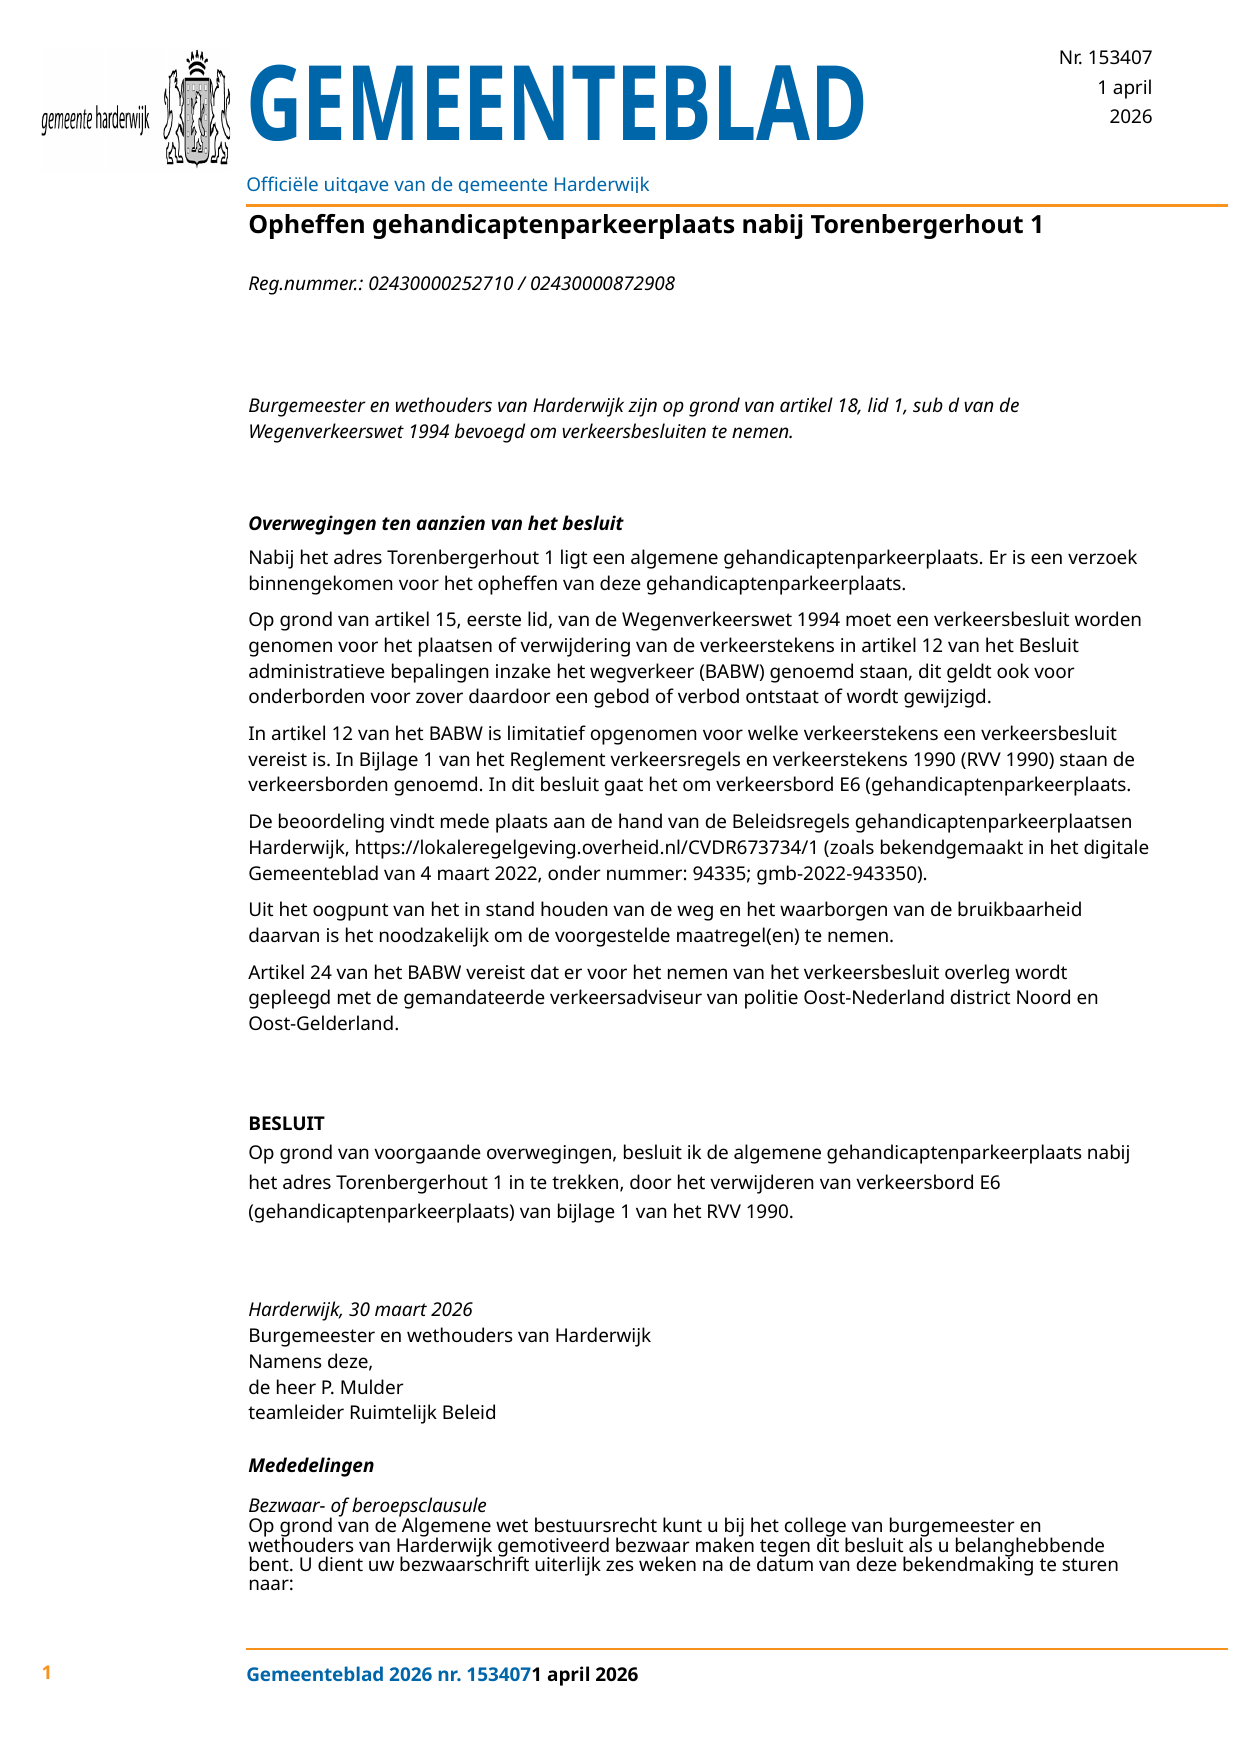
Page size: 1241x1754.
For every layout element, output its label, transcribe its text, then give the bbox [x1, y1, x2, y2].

text Opheffen gehandicaptenparkeerplaats nabij Torenbergerhout 1 [248, 207, 1152, 241]
text De beoordeling vindt mede plaats aan de hand van de Beleidsregels gehandicaptenparkeerplaatsen Harderwijk, https://lokaleregelgeving.overheid.nl/CVDR673734/1 (zoals bekendgemaakt in het digitale Gemeenteblad van 4 maart 2022, onder nummer: 94335; gmb-2022-943350). [248, 808, 1152, 886]
text Nabij het adres Torenbergerhout 1 ligt een algemene gehandicaptenparkeerplaats. Er is een verzoek binnengekomen voor het opheffen van deze gehandicaptenparkeerplaats. [248, 544, 1152, 595]
text Namens deze, [248, 1348, 1152, 1374]
text Overwegingen ten aanzien van het besluit [248, 510, 1152, 536]
text Uit het oogpunt van het in stand houden van de weg en het waarborgen van de bruikbaarheid daarvan is het noodzakelijk om de voorgestelde maatregel(en) te nemen. [248, 896, 1152, 948]
text Mededelingen [248, 1452, 1152, 1478]
text Burgemeester en wethouders van Harderwijk [248, 1322, 1152, 1348]
text Burgemeester en wethouders van Harderwijk zijn op grond van artikel 18, lid 1, sub d van de Wegenverkeerswet 1994 bevoegd om verkeersbesluiten te nemen. [248, 392, 1152, 443]
picture [41, 47, 231, 172]
text de heer P. Mulder [248, 1374, 1152, 1399]
text Op grond van de Algemene wet bestuursrecht kunt u bij het college van burgemeester en wethouders van Harderwijk gemotiveerd bezwaar maken tegen dit besluit als u belanghebbende bent. U dient uw bezwaarschrift uiterlijk zes weken na de datum van deze bekendmaking te sturen naar: [248, 1517, 1152, 1594]
text Harderwijk, 30 maart 2026 [248, 1297, 1152, 1322]
text Reg.nummer.: 02430000252710 / 02430000872908 [248, 270, 1152, 296]
text BESLUIT [248, 1110, 1152, 1135]
text teamleider Ruimtelijk Beleid [248, 1399, 1152, 1425]
text Artikel 24 van het BABW vereist dat er voor het nemen van het verkeersbesluit overleg wordt gepleegd met de gemandateerde verkeersadviseur van politie Oost-Nederland district Noord en Oost-Gelderland. [248, 959, 1152, 1036]
text Bezwaar- of beroepsclausule [248, 1492, 1152, 1517]
text In artikel 12 van het BABW is limitatief opgenomen voor welke verkeerstekens een verkeersbesluit vereist is. In Bijlage 1 van het Reglement verkeersregels en verkeerstekens 1990 (RVV 1990) staan de verkeersborden genoemd. In dit besluit gaat het om verkeersbord E6 (gehandicaptenparkeerplaats. [248, 720, 1152, 797]
text Op grond van voorgaande overwegingen, besluit ik de algemene gehandicaptenparkeerplaats nabij het adres Torenbergerhout 1 in te trekken, door het verwijderen van verkeersbord E6 (gehandicaptenparkeerplaats) van bijlage 1 van het RVV 1990. [248, 1139, 1152, 1224]
text Op grond van artikel 15, eerste lid, van de Wegenverkeerswet 1994 moet een verkeersbesluit worden genomen voor het plaatsen of verwijdering van de verkeerstekens in artikel 12 van het Besluit administratieve bepalingen inzake het wegverkeer (BABW) genoemd staan, dit geldt ook voor onderborden voor zover daardoor een gebod of verbod ontstaat of wordt gewijzigd. [248, 606, 1152, 709]
